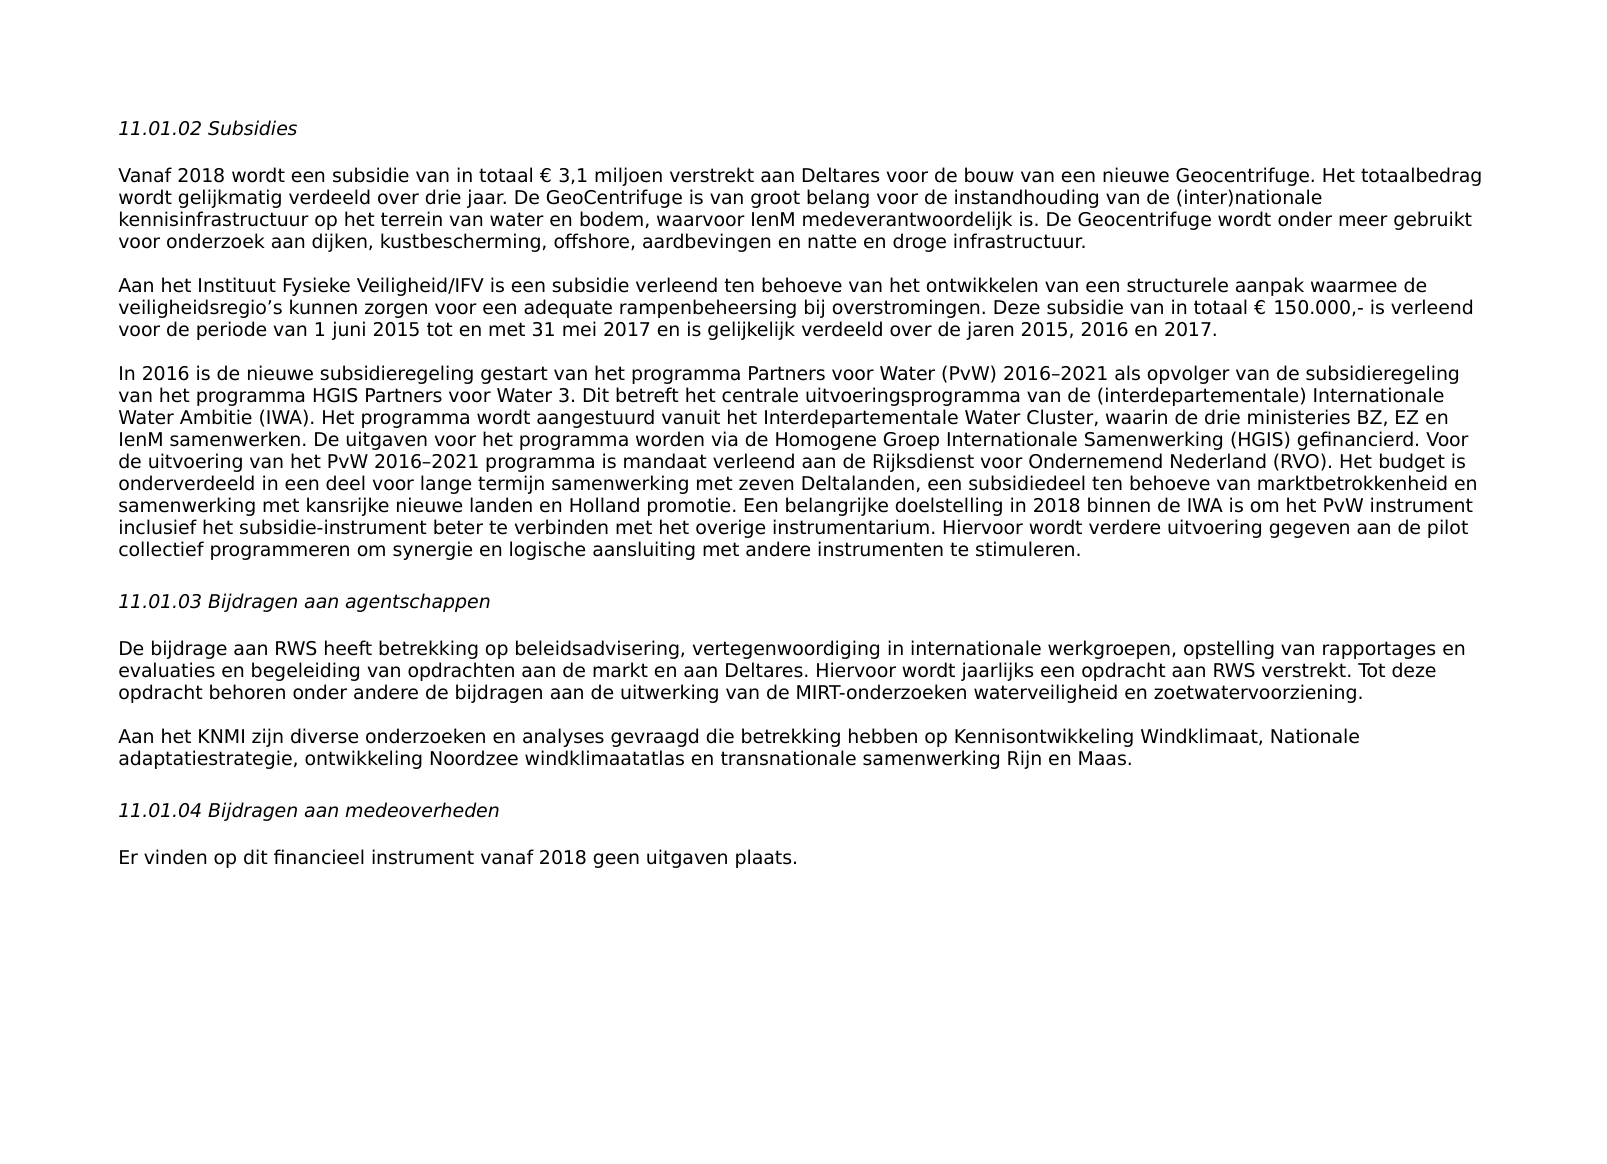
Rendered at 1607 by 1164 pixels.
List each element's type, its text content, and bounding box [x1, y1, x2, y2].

subtitle 11.01.03 Bijdragen aan agentschappen [118, 591, 1488, 613]
subtitle 11.01.02 Subsidies [118, 118, 1488, 140]
text De bijdrage aan RWS heeft betrekking op beleidsadvisering, vertegenwoordiging in internationale werkgroepen, opstelling van rapportages en evaluaties en begeleiding van opdrachten aan de markt en aan Deltares. Hiervoor wordt jaarlijks een opdracht aan RWS verstrekt. Tot deze opdracht behoren onder andere de bijdragen aan de uitwerking van de MIRT-onderzoeken waterveiligheid en zoetwatervoorziening. [118, 638, 1488, 704]
text Er vinden op dit financieel instrument vanaf 2018 geen uitgaven plaats. [118, 847, 1488, 869]
text Aan het KNMI zijn diverse onderzoeken en analyses gevraagd die betrekking hebben op Kennisontwikkeling Windklimaat, Nationale adaptatiestrategie, ontwikkeling Noordzee windklimaatatlas en transnationale samenwerking Rijn en Maas. [118, 726, 1488, 770]
text Vanaf 2018 wordt een subsidie van in totaal € 3,1 miljoen verstrekt aan Deltares voor de bouw van een nieuwe Geocentrifuge. Het totaalbedrag wordt gelijkmatig verdeeld over drie jaar. De GeoCentrifuge is van groot belang voor de instandhouding van de (inter)nationale kennisinfrastructuur op het terrein van water en bodem, waarvoor IenM medeverantwoordelijk is. De Geocentrifuge wordt onder meer gebruikt voor onderzoek aan dijken, kustbescherming, offshore, aardbevingen en natte en droge infrastructuur. [118, 165, 1488, 253]
subtitle 11.01.04 Bijdragen aan medeoverheden [118, 800, 1488, 822]
text Aan het Instituut Fysieke Veiligheid/IFV is een subsidie verleend ten behoeve van het ontwikkelen van een structurele aanpak waarmee de veiligheidsregio’s kunnen zorgen voor een adequate rampenbeheersing bij overstromingen. Deze subsidie van in totaal € 150.000,- is verleend voor de periode van 1 juni 2015 tot en met 31 mei 2017 en is gelijkelijk verdeeld over de jaren 2015, 2016 en 2017. [118, 275, 1488, 341]
text In 2016 is de nieuwe subsidieregeling gestart van het programma Partners voor Water (PvW) 2016–2021 als opvolger van de subsidieregeling van het programma HGIS Partners voor Water 3. Dit betreft het centrale uitvoeringsprogramma van de (interdepartementale) Internationale Water Ambitie (IWA). Het programma wordt aangestuurd vanuit het Interdepartementale Water Cluster, waarin de drie ministeries BZ, EZ en IenM samenwerken. De uitgaven voor het programma worden via de Homogene Groep Internationale Samenwerking (HGIS) gefinancierd. Voor de uitvoering van het PvW 2016–2021 programma is mandaat verleend aan de Rijksdienst voor Ondernemend Nederland (RVO). Het budget is onderverdeeld in een deel voor lange termijn samenwerking met zeven Deltalanden, een subsidiedeel ten behoeve van marktbetrokkenheid en samenwerking met kansrijke nieuwe landen en Holland promotie. Een belangrijke doelstelling in 2018 binnen de IWA is om het PvW instrument inclusief het subsidie-instrument beter te verbinden met het overige instrumentarium. Hiervoor wordt verdere uitvoering gegeven aan de pilot collectief programmeren om synergie en logische aansluiting met andere instrumenten te stimuleren. [118, 363, 1488, 561]
